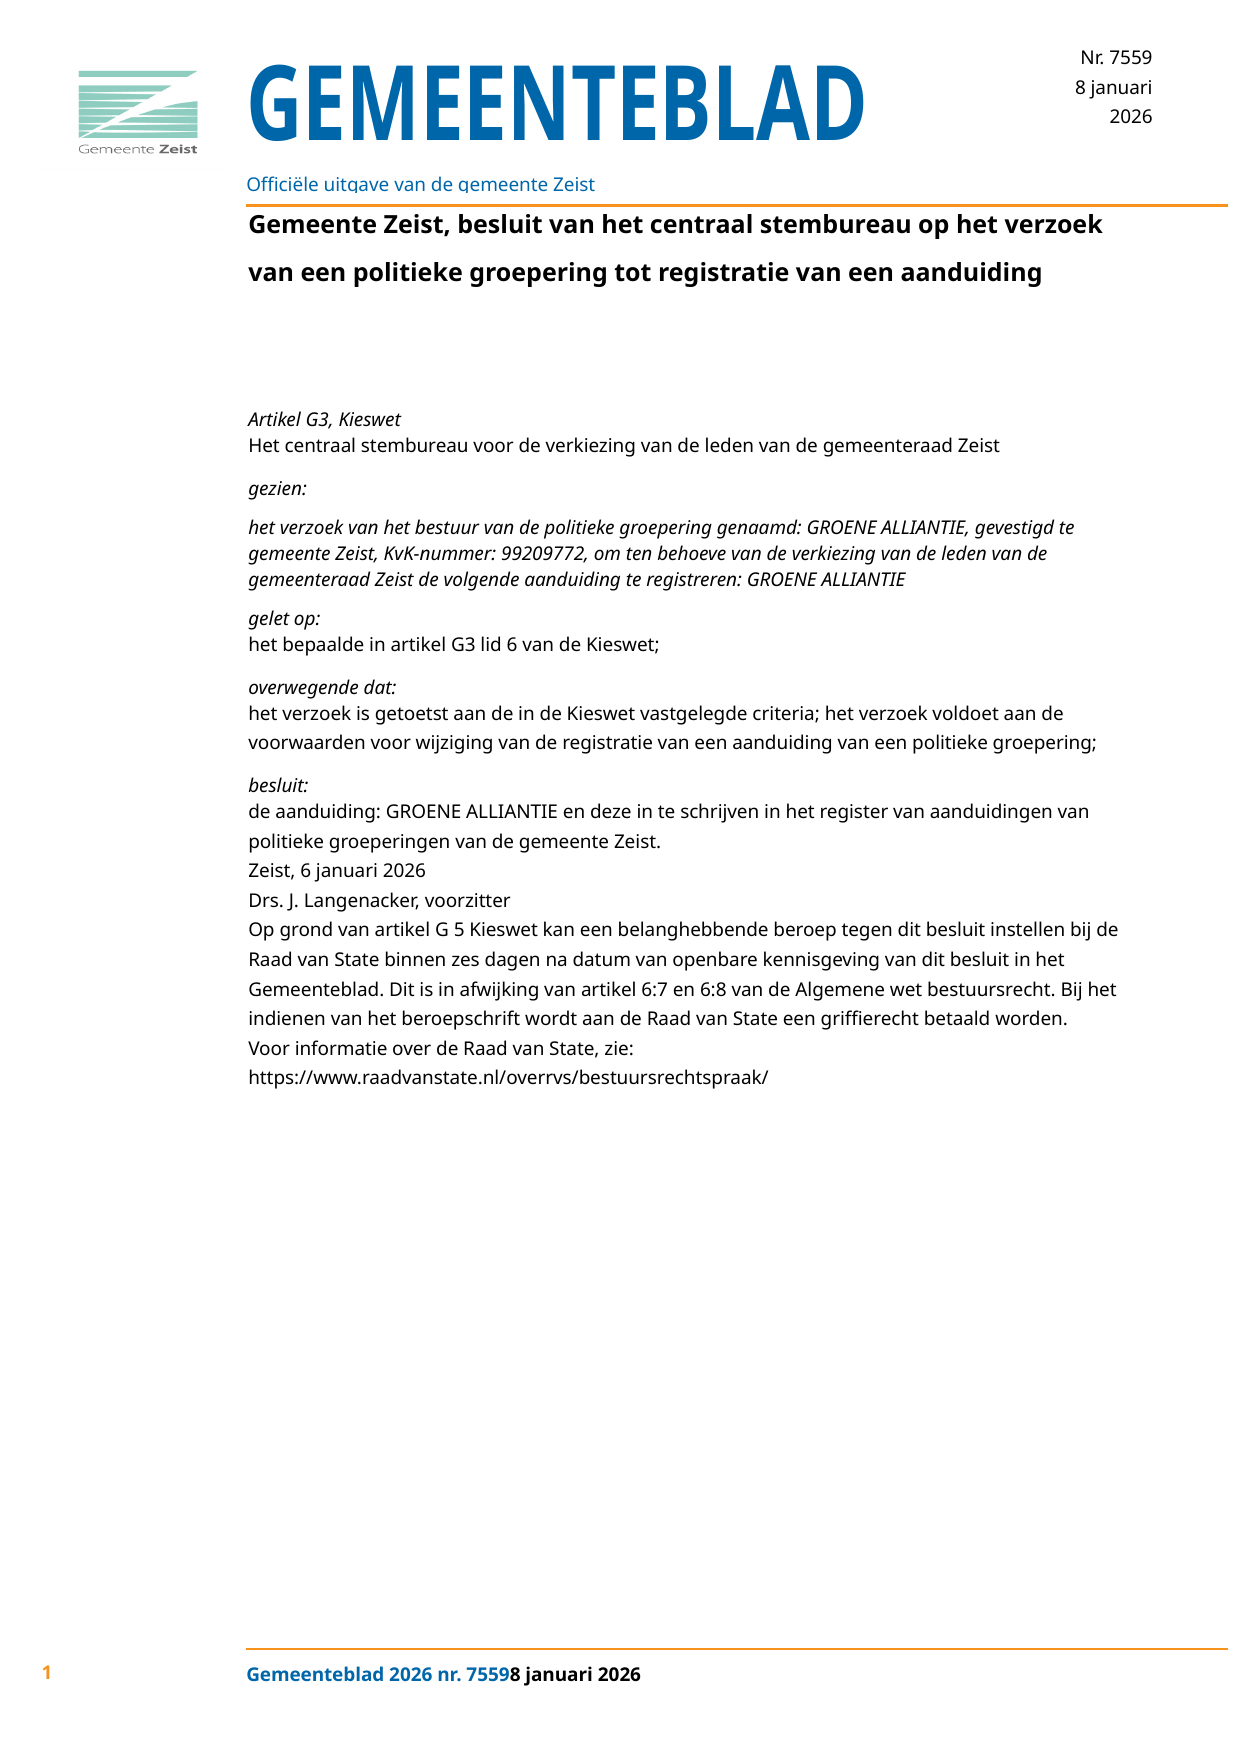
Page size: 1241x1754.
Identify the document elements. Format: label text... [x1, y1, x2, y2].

text besluit: [248, 773, 1152, 798]
picture [41, 47, 231, 172]
text Gemeente Zeist, besluit van het centraal stembureau op het verzoek van een politieke groepering tot registratie van een aanduiding [248, 207, 1152, 288]
text Drs. J. Langenacker, voorzitter [248, 887, 1152, 913]
text Artikel G3, Kieswet [248, 406, 1152, 432]
text Op grond van artikel G 5 Kieswet kan een belanghebbende beroep tegen dit besluit instellen bij de Raad van State binnen zes dagen na datum van openbare kennisgeving van dit besluit in het Gemeenteblad. Dit is in afwijking van artikel 6:7 en 6:8 van de Algemene wet bestuursrecht. Bij het indienen van het beroepschrift wordt aan de Raad van State een griffierecht betaald worden. [248, 917, 1152, 1031]
text Zeist, 6 januari 2026 [248, 857, 1152, 883]
text het bepaalde in artikel G3 lid 6 van de Kieswet; [248, 631, 1152, 657]
text gelet op: [248, 605, 1152, 631]
text overwegende dat: [248, 674, 1152, 700]
text het verzoek van het bestuur van de politieke groepering genaamd: GROENE ALLIANTIE, gevestigd te gemeente Zeist, KvK-nummer: 99209772, om ten behoeve van de verkiezing van de leden van de gemeenteraad Zeist de volgende aanduiding te registreren: GROENE ALLIANTIE [248, 514, 1152, 592]
text Voor informatie over de Raad van State, zie: https://www.raadvanstate.nl/overrvs/bestuursrechtspraak/ [248, 1035, 1152, 1090]
text Het centraal stembureau voor de verkiezing van de leden van de gemeenteraad Zeist [248, 432, 1152, 458]
text het verzoek is getoetst aan de in de Kieswet vastgelegde criteria; het verzoek voldoet aan de voorwaarden voor wijziging van de registratie van een aanduiding van een politieke groepering; [248, 700, 1152, 755]
text gezien: [248, 475, 1152, 501]
text de aanduiding: GROENE ALLIANTIE en deze in te schrijven in het register van aanduidingen van politieke groeperingen van de gemeente Zeist. [248, 798, 1152, 854]
